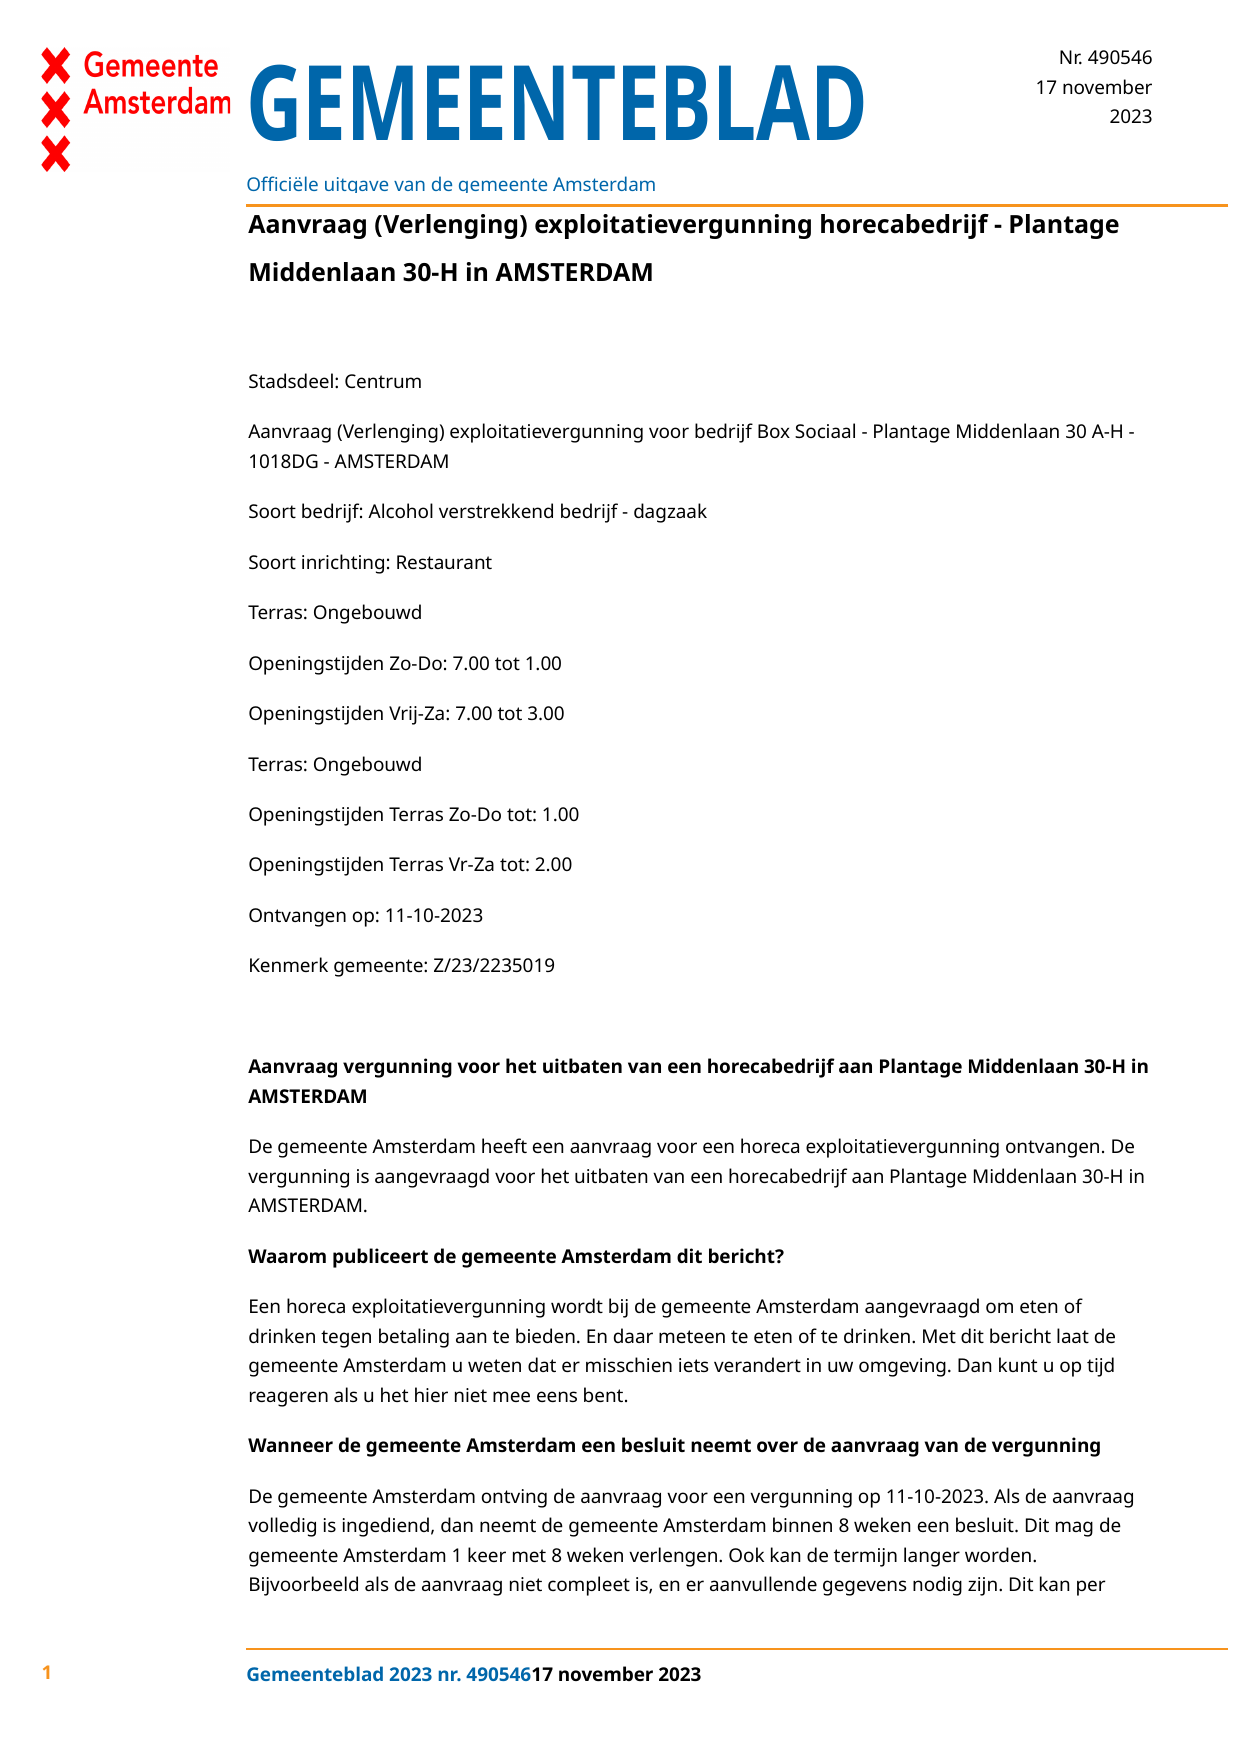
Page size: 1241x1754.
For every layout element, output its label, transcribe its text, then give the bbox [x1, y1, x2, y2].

text Aanvraag (Verlenging) exploitatievergunning voor bedrijf Box Sociaal - Plantage Middenlaan 30 A-H - 1018DG - AMSTERDAM [248, 419, 1152, 474]
text De gemeente Amsterdam heeft een aanvraag voor een horeca exploitatievergunning ontvangen. De vergunning is aangevraagd voor het uitbaten van een horecabedrijf aan Plantage Middenlaan 30-H in AMSTERDAM. [248, 1133, 1152, 1218]
text Kenmerk gemeente: Z/23/2235019 [248, 952, 1152, 978]
text Terras: Ongebouwd [248, 751, 1152, 777]
text Stadsdeel: Centrum [248, 368, 1152, 394]
text Ontvangen op: 11-10-2023 [248, 902, 1152, 928]
text Openingstijden Terras Zo-Do tot: 1.00 [248, 801, 1152, 827]
text Waarom publiceert de gemeente Amsterdam dit bericht? [248, 1243, 1152, 1269]
text Wanneer de gemeente Amsterdam een besluit neemt over de aanvraag van de vergunning [248, 1432, 1152, 1458]
text Openingstijden Terras Vr-Za tot: 2.00 [248, 852, 1152, 877]
text Aanvraag vergunning voor het uitbaten van een horecabedrijf aan Plantage Middenlaan 30-H in AMSTERDAM [248, 1053, 1152, 1109]
text Soort bedrijf: Alcohol verstrekkend bedrijf - dagzaak [248, 499, 1152, 524]
text Terras: Ongebouwd [248, 599, 1152, 625]
text De gemeente Amsterdam ontving de aanvraag voor een vergunning op 11-10-2023. Als de aanvraag volledig is ingediend, dan neemt de gemeente Amsterdam binnen 8 weken een besluit. Dit mag de gemeente Amsterdam 1 keer met 8 weken verlengen. Ook kan de termijn langer worden. Bijvoorbeeld als de aanvraag niet compleet is, en er aanvullende gegevens nodig zijn. Dit kan per [248, 1483, 1152, 1597]
text Aanvraag (Verlenging) exploitatievergunning horecabedrijf - Plantage Middenlaan 30-H in AMSTERDAM [248, 207, 1152, 288]
text Openingstijden Vrij-Za: 7.00 tot 3.00 [248, 700, 1152, 726]
text Openingstijden Zo-Do: 7.00 tot 1.00 [248, 650, 1152, 676]
picture [41, 47, 231, 172]
text Soort inrichting: Restaurant [248, 549, 1152, 575]
text Een horeca exploitatievergunning wordt bij de gemeente Amsterdam aangevraagd om eten of drinken tegen betaling aan te bieden. En daar meteen te eten of te drinken. Met dit bericht laat de gemeente Amsterdam u weten dat er misschien iets verandert in uw omgeving. Dan kunt u op tijd reageren als u het hier niet mee eens bent. [248, 1293, 1152, 1408]
